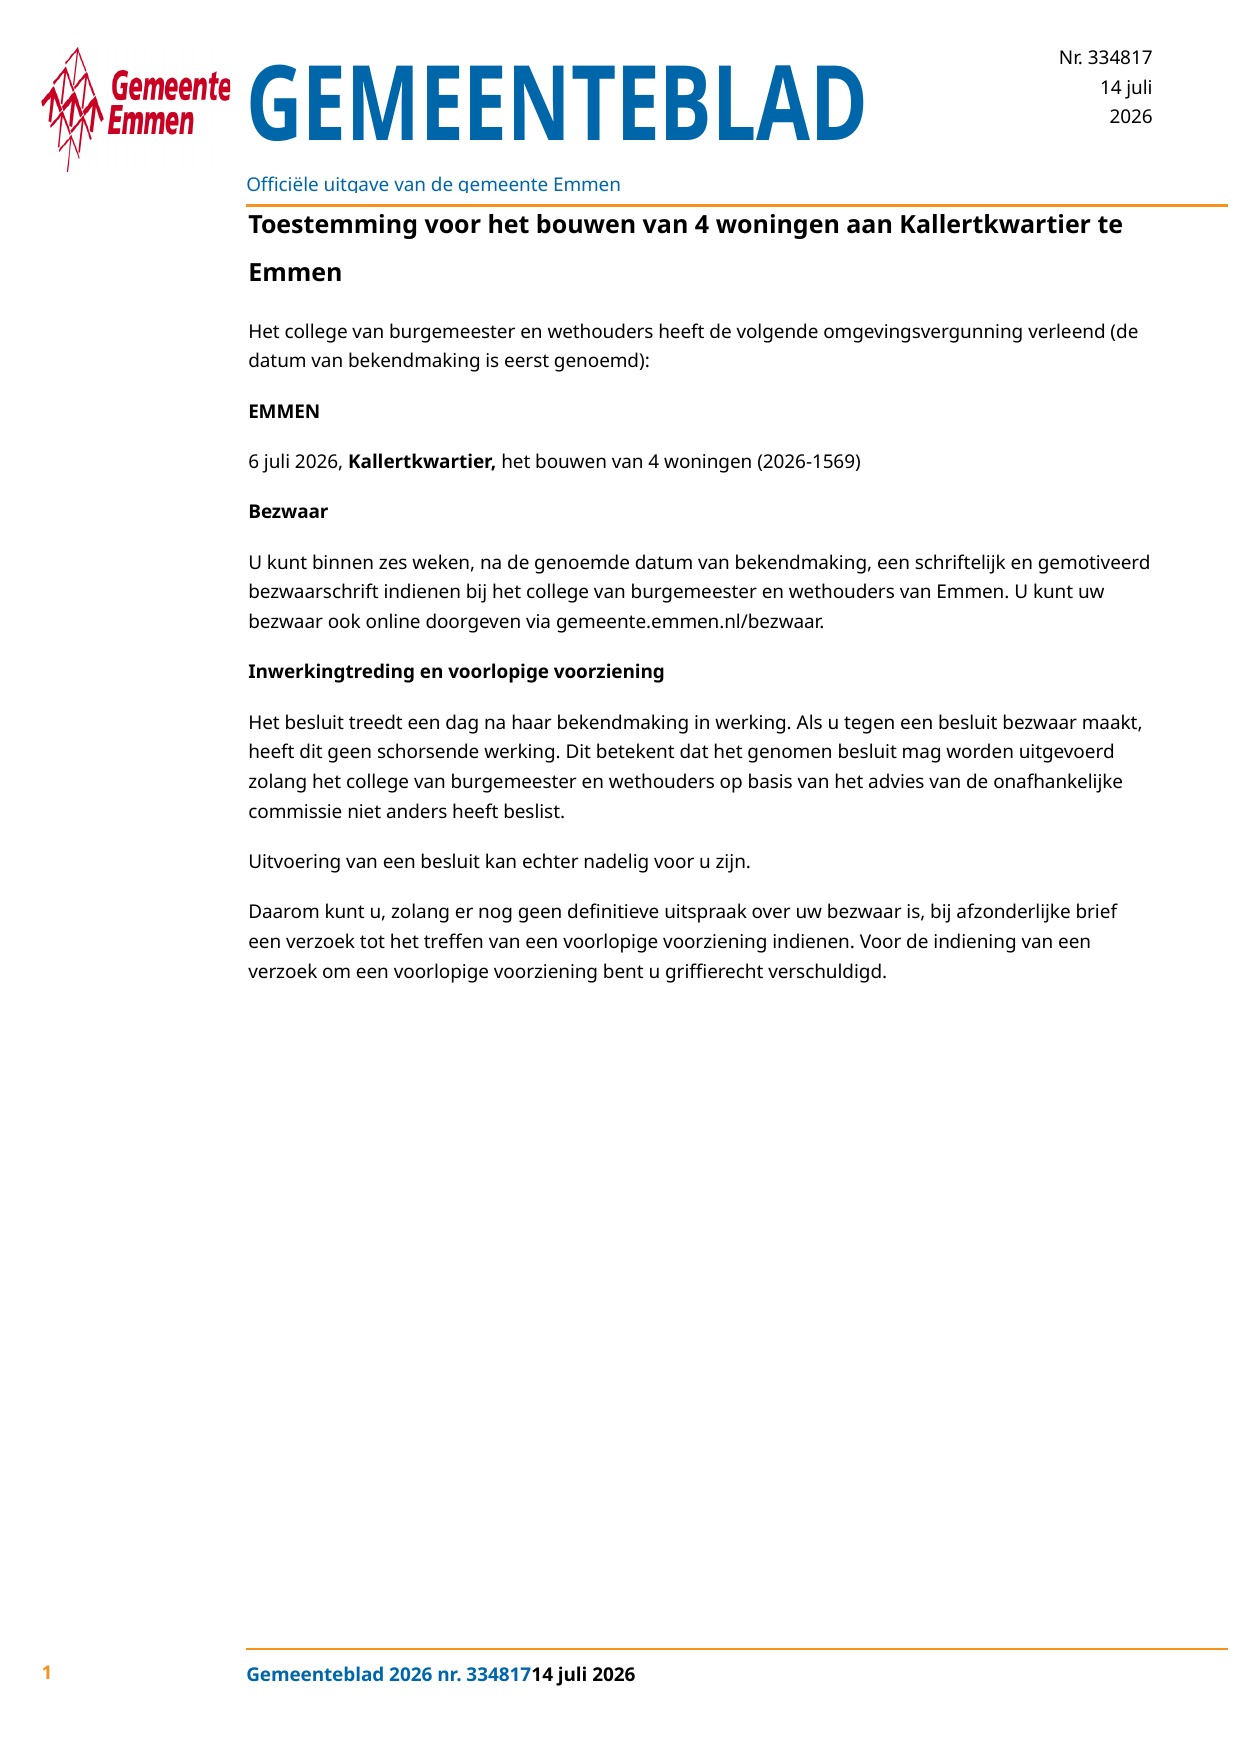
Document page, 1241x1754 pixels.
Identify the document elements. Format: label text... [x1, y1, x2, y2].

text Inwerkingtreding en voorlopige voorziening [248, 659, 1152, 684]
text Daarom kunt u, zolang er nog geen definitieve uitspraak over uw bezwaar is, bij afzonderlijke brief een verzoek tot het treffen van een voorlopige voorziening indienen. Voor de indiening van een verzoek om een voorlopige voorziening bent u griffierecht verschuldigd. [248, 899, 1152, 984]
picture [41, 47, 231, 172]
text 6 juli 2026, Kallertkwartier, het bouwen van 4 woningen (2026-1569) [248, 448, 1152, 474]
text Bezwaar [248, 499, 1152, 524]
text Uitvoering van een besluit kan echter nadelig voor u zijn. [248, 848, 1152, 874]
text EMMEN [248, 398, 1152, 424]
text Het college van burgemeester en wethouders heeft de volgende omgevingsvergunning verleend (de datum van bekendmaking is eerst genoemd): [248, 318, 1152, 373]
text Toestemming voor het bouwen van 4 woningen aan Kallertkwartier te Emmen [248, 207, 1152, 288]
text Het besluit treedt een dag na haar bekendmaking in werking. Als u tegen een besluit bezwaar maakt, heeft dit geen schorsende werking. Dit betekent dat het genomen besluit mag worden uitgevoerd zolang het college van burgemeester en wethouders op basis van het advies van de onafhankelijke commissie niet anders heeft beslist. [248, 709, 1152, 824]
text U kunt binnen zes weken, na de genoemde datum van bekendmaking, een schriftelijk en gemotiveerd bezwaarschrift indienen bij het college van burgemeester en wethouders van Emmen. U kunt uw bezwaar ook online doorgeven via gemeente.emmen.nl/bezwaar. [248, 549, 1152, 634]
